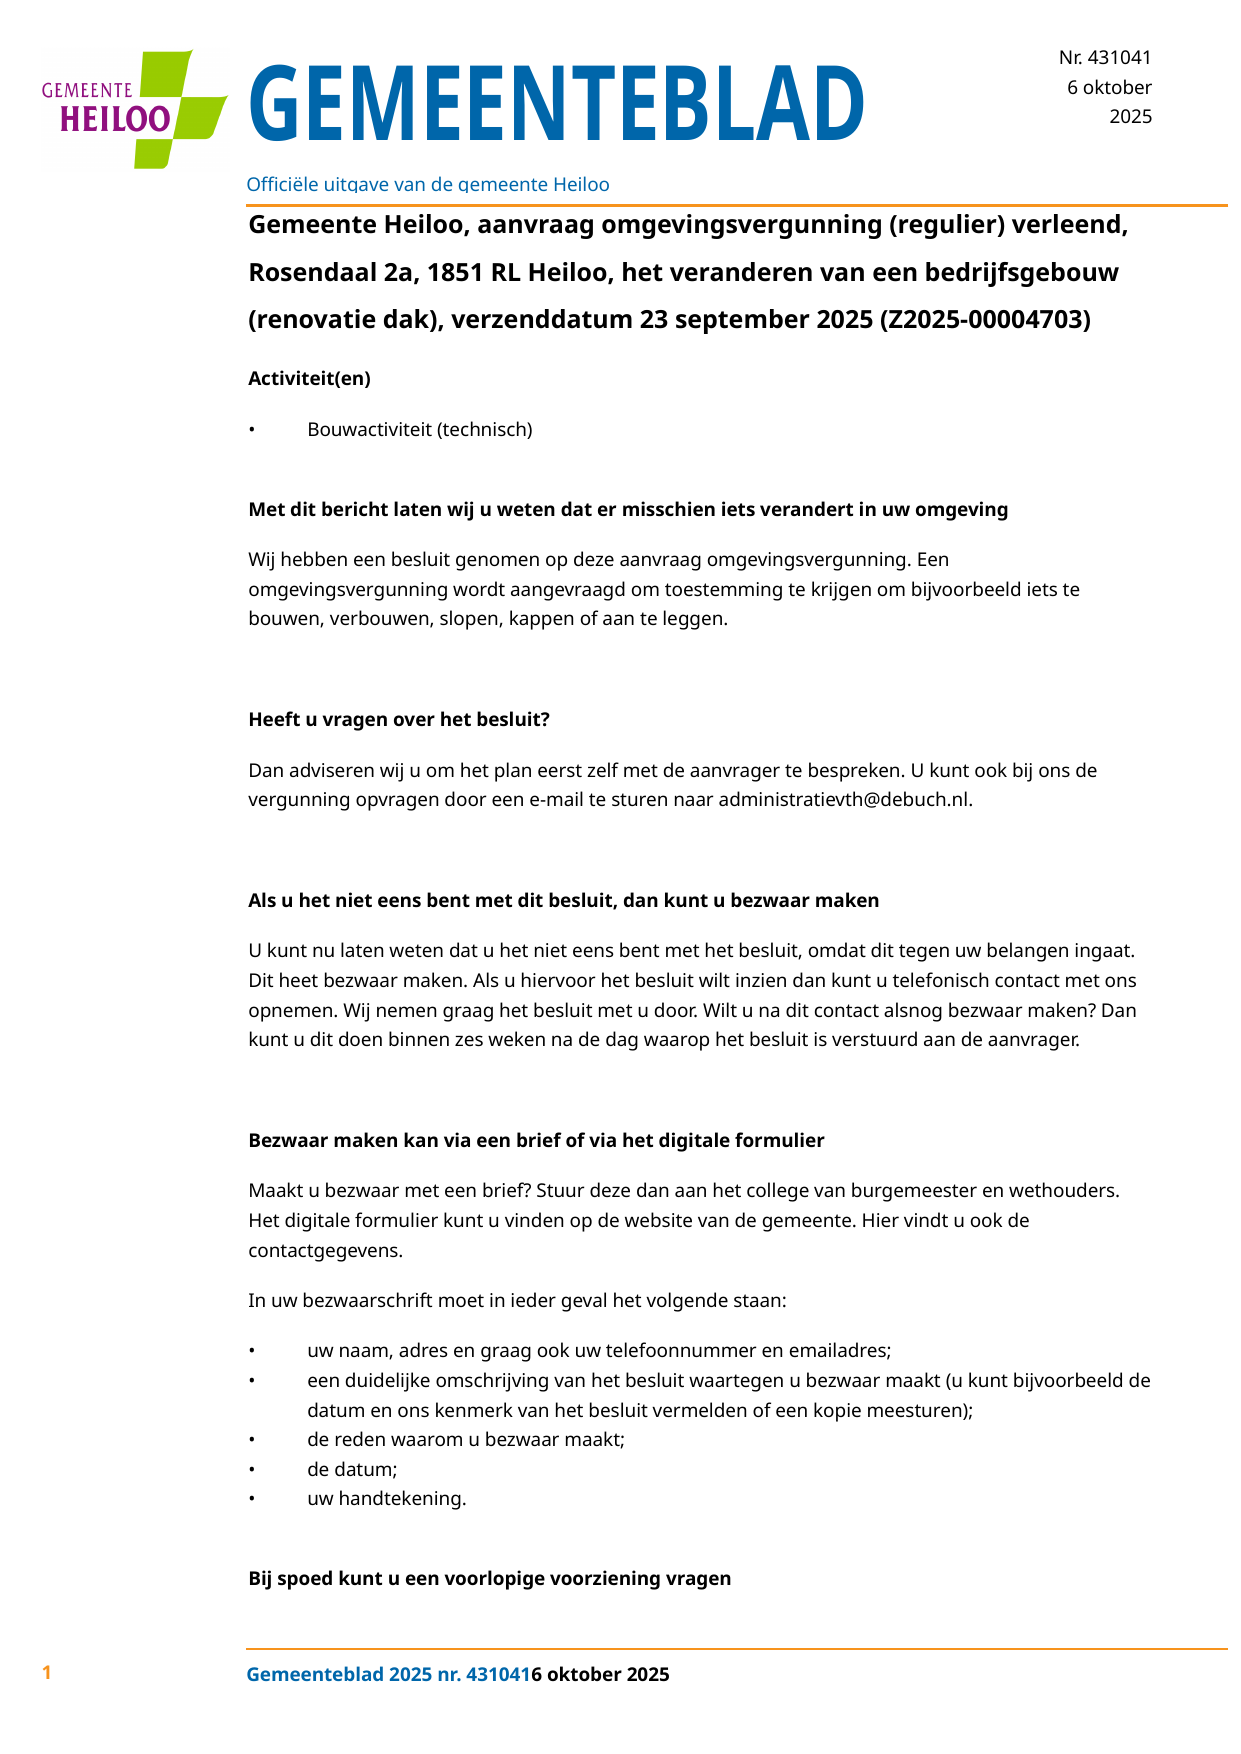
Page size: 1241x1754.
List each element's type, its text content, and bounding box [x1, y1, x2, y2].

text Gemeente Heiloo, aanvraag omgevingsvergunning (regulier) verleend, Rosendaal 2a, 1851 RL Heiloo, het veranderen van een bedrijfsgebouw (renovatie dak), verzenddatum 23 september 2025 (Z2025-00004703) [248, 207, 1152, 336]
list de reden waarom u bezwaar maakt; [248, 1426, 1152, 1452]
list de datum; [248, 1456, 1152, 1482]
text U kunt nu laten weten dat u het niet eens bent met het besluit, omdat dit tegen uw belangen ingaat. Dit heet bezwaar maken. Als u hiervoor het besluit wilt inzien dan kunt u telefonisch contact met ons opnemen. Wij nemen graag het besluit met u door. Wilt u na dit contact alsnog bezwaar maken? Dan kunt u dit doen binnen zes weken na de dag waarop het besluit is verstuurd aan de aanvrager. [248, 938, 1152, 1052]
list Bouwactiviteit (technisch) [248, 416, 1152, 442]
text Bezwaar maken kan via een brief of via het digitale formulier [248, 1127, 1152, 1153]
picture [41, 47, 231, 172]
text In uw bezwaarschrift moet in ieder geval het volgende staan: [248, 1287, 1152, 1313]
text Als u het niet eens bent met dit besluit, dan kunt u bezwaar maken [248, 887, 1152, 913]
list uw handtekening. [248, 1486, 1152, 1511]
list uw naam, adres en graag ook uw telefoonnummer en emailadres; [248, 1338, 1152, 1363]
text Dan adviseren wij u om het plan eerst zelf met de aanvrager te bespreken. U kunt ook bij ons de vergunning opvragen door een e-mail te sturen naar administratievth@debuch.nl. [248, 757, 1152, 812]
text Heeft u vragen over het besluit? [248, 706, 1152, 732]
text Maakt u bezwaar met een brief? Stuur deze dan aan het college van burgemeester en wethouders. Het digitale formulier kunt u vinden op de website van de gemeente. Hier vindt u ook de contactgegevens. [248, 1178, 1152, 1262]
text Wij hebben een besluit genomen op deze aanvraag omgevingsvergunning. Een omgevingsvergunning wordt aangevraagd om toestemming te krijgen om bijvoorbeeld iets te bouwen, verbouwen, slopen, kappen of aan te leggen. [248, 546, 1152, 631]
list een duidelijke omschrijving van het besluit waartegen u bezwaar maakt (u kunt bijvoorbeeld de datum en ons kenmerk van het besluit vermelden of een kopie meesturen); [248, 1367, 1152, 1422]
text Met dit bericht laten wij u weten dat er misschien iets verandert in uw omgeving [248, 496, 1152, 522]
text Activiteit(en) [248, 366, 1152, 391]
text Bij spoed kunt u een voorlopige voorziening vragen [248, 1566, 1152, 1591]
